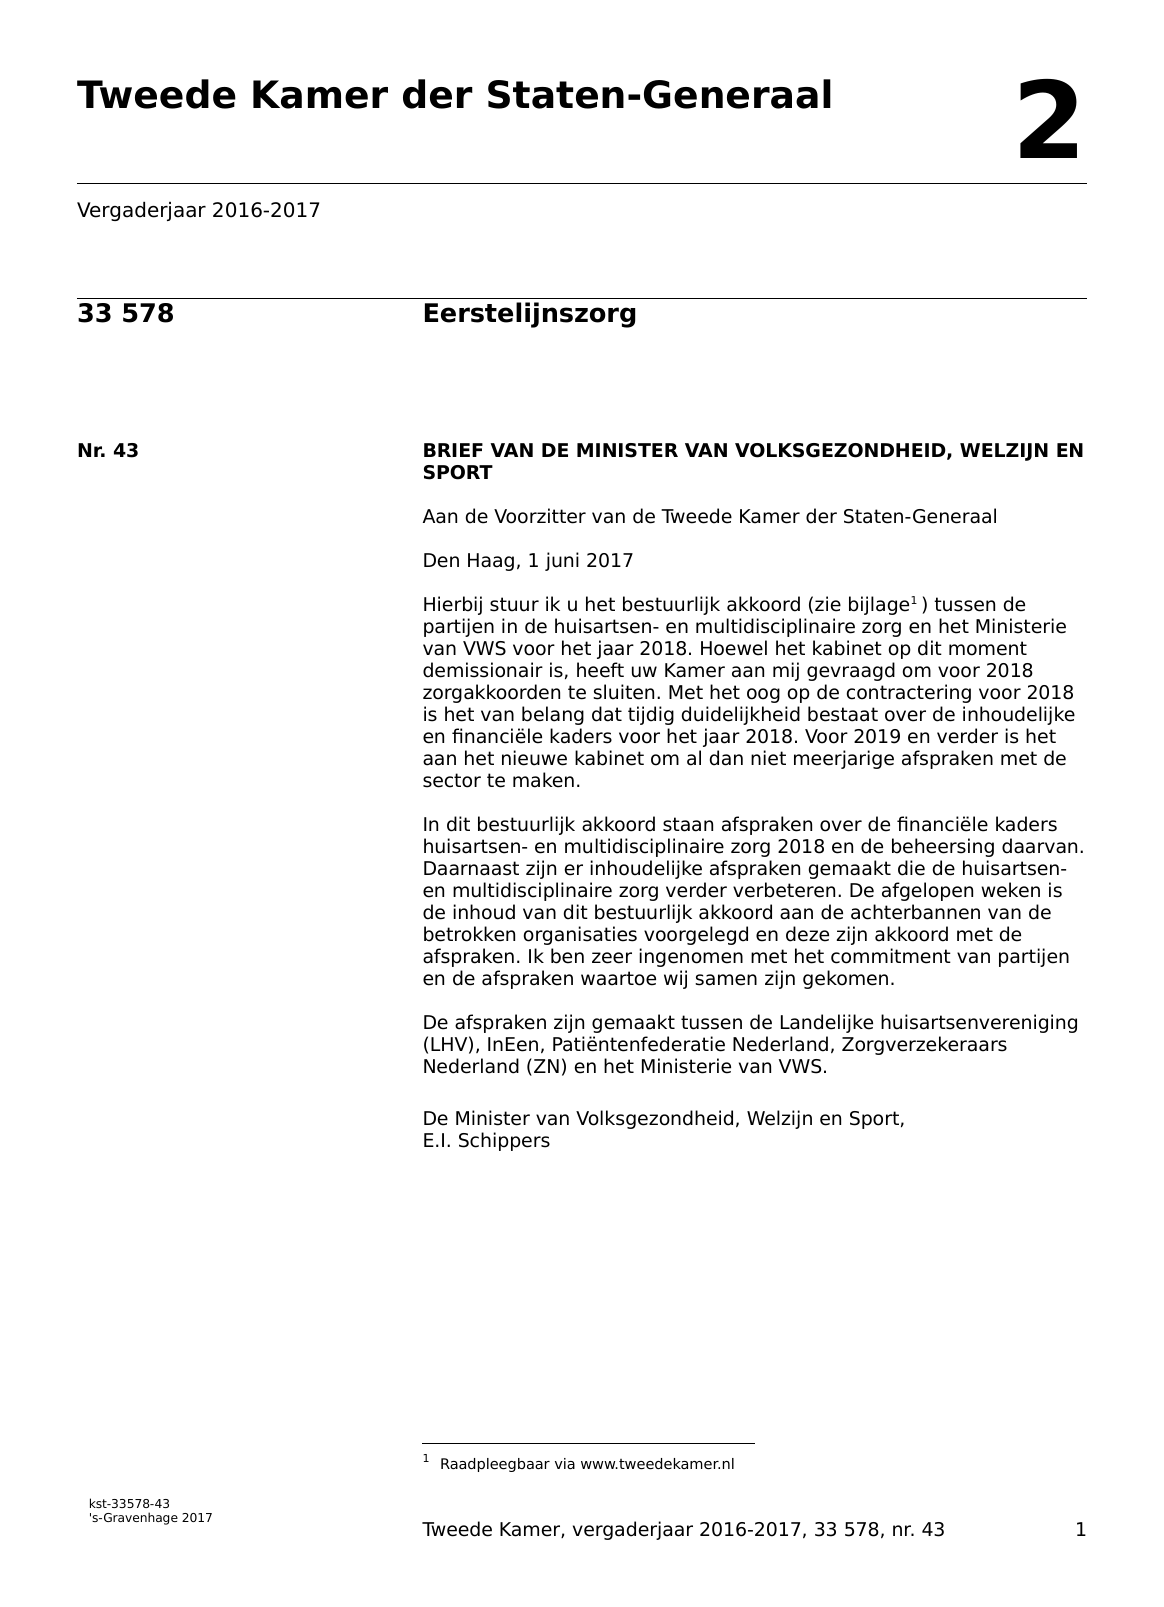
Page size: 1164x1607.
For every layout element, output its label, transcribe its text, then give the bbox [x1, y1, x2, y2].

text kst-33578-43 [88, 1497, 323, 1511]
text In dit bestuurlijk akkoord staan afspraken over de financiële kaders huisartsen- en multidisciplinaire zorg 2018 en de beheersing daarvan. Daarnaast zijn er inhoudelijke afspraken gemaakt die de huisartsen- en multidisciplinaire zorg verder verbeteren. De afgelopen weken is de inhoud van dit bestuurlijk akkoord aan de achterbannen van de betrokken organisaties voorgelegd en deze zijn akkoord met de afspraken. Ik ben zeer ingenomen met het commitment van partijen en de afspraken waartoe wij samen zijn gekomen. [422, 814, 1087, 990]
text Den Haag, 1 juni 2017 [422, 550, 1087, 572]
text De Minister van Volksgezondheid, Welzijn en Sport, E.I. Schippers [422, 1108, 1087, 1152]
text Aan de Voorzitter van de Tweede Kamer der Staten-Generaal [422, 506, 1087, 528]
text 's-Gravenhage 2017 [88, 1511, 323, 1525]
text Raadpleegbaar via www.tweedekamer.nl [422, 1452, 1087, 1474]
text De afspraken zijn gemaakt tussen de Landelijke huisartsenvereniging (LHV), InEen, Patiëntenfederatie Nederland, Zorgverzekeraars Nederland (ZN) en het Ministerie van VWS. [422, 1012, 1087, 1078]
subtitle Nr. 43 BRIEF VAN DE MINISTER VAN VOLKSGEZONDHEID, WELZIJN EN SPORT [77, 440, 1087, 484]
table_header Tweede Kamer der Staten-Generaal [77, 59, 886, 183]
table_header 2 [886, 59, 1087, 183]
subtitle 33 578 Eerstelijnszorg [77, 299, 1087, 329]
table_cell Vergaderjaar 2016-2017 [77, 184, 1087, 298]
text Hierbij stuur ik u het bestuurlijk akkoord (zie bijlage) tussen de partijen in de huisartsen- en multidisciplinaire zorg en het Ministerie van VWS voor het jaar 2018. Hoewel het kabinet op dit moment demissionair is, heeft uw Kamer aan mij gevraagd om voor 2018 zorgakkoorden te sluiten. Met het oog op de contractering voor 2018 is het van belang dat tijdig duidelijkheid bestaat over de inhoudelijke en financiële kaders voor het jaar 2018. Voor 2019 en verder is het aan het nieuwe kabinet om al dan niet meerjarige afspraken met de sector te maken. [422, 594, 1087, 792]
